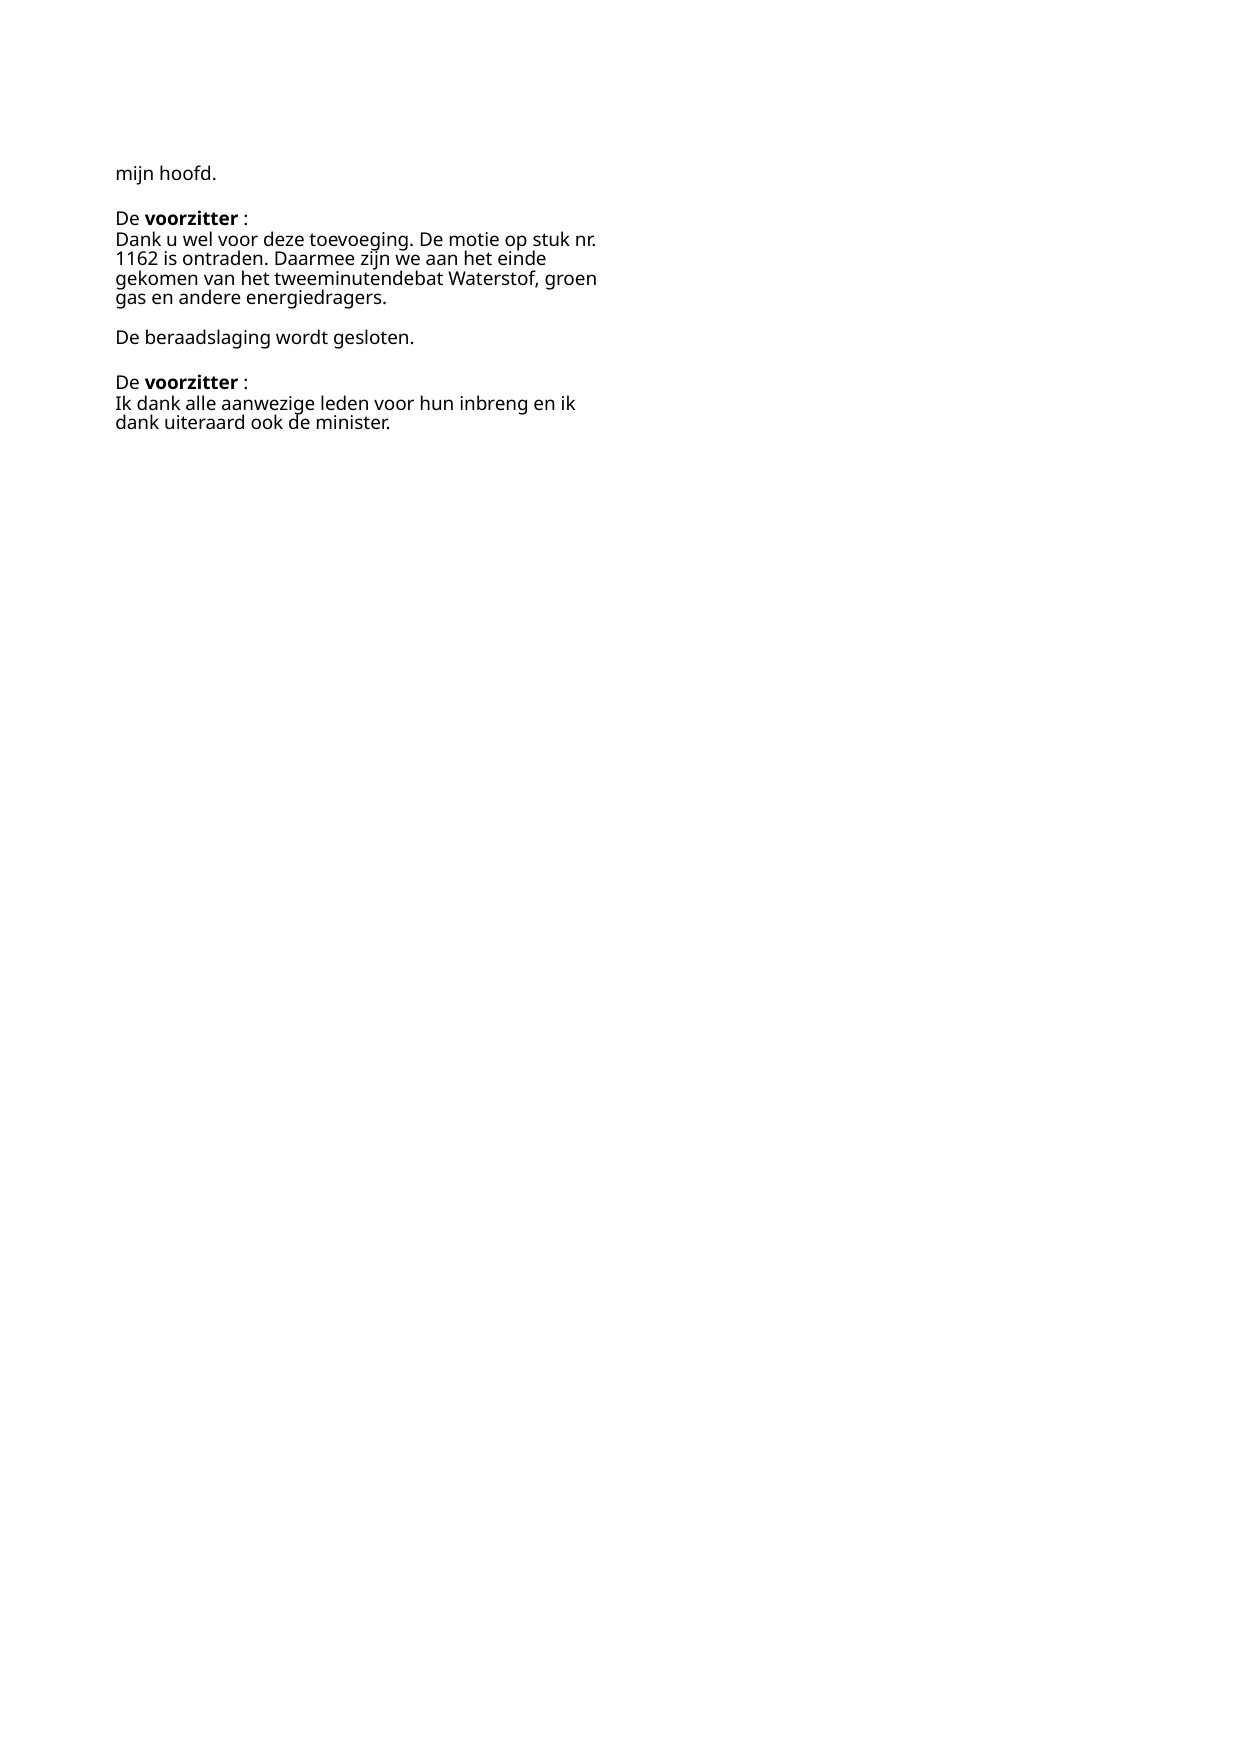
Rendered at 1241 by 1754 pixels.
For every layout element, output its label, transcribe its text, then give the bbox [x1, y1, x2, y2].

text mijn hoofd. [115, 165, 605, 184]
text De voorzitter : [115, 369, 605, 395]
text De voorzitter : [115, 205, 605, 231]
text De beraadslaging wordt gesloten. [115, 329, 605, 348]
text Ik dank alle aanwezige leden voor hun inbreng en ik dank uiteraard ook de minister. [115, 395, 605, 433]
text Dank u wel voor deze toevoeging. De motie op stuk nr. 1162 is ontraden. Daarmee zijn we aan het einde gekomen van het tweeminutendebat Waterstof, groen gas en andere energiedragers. [115, 231, 605, 308]
